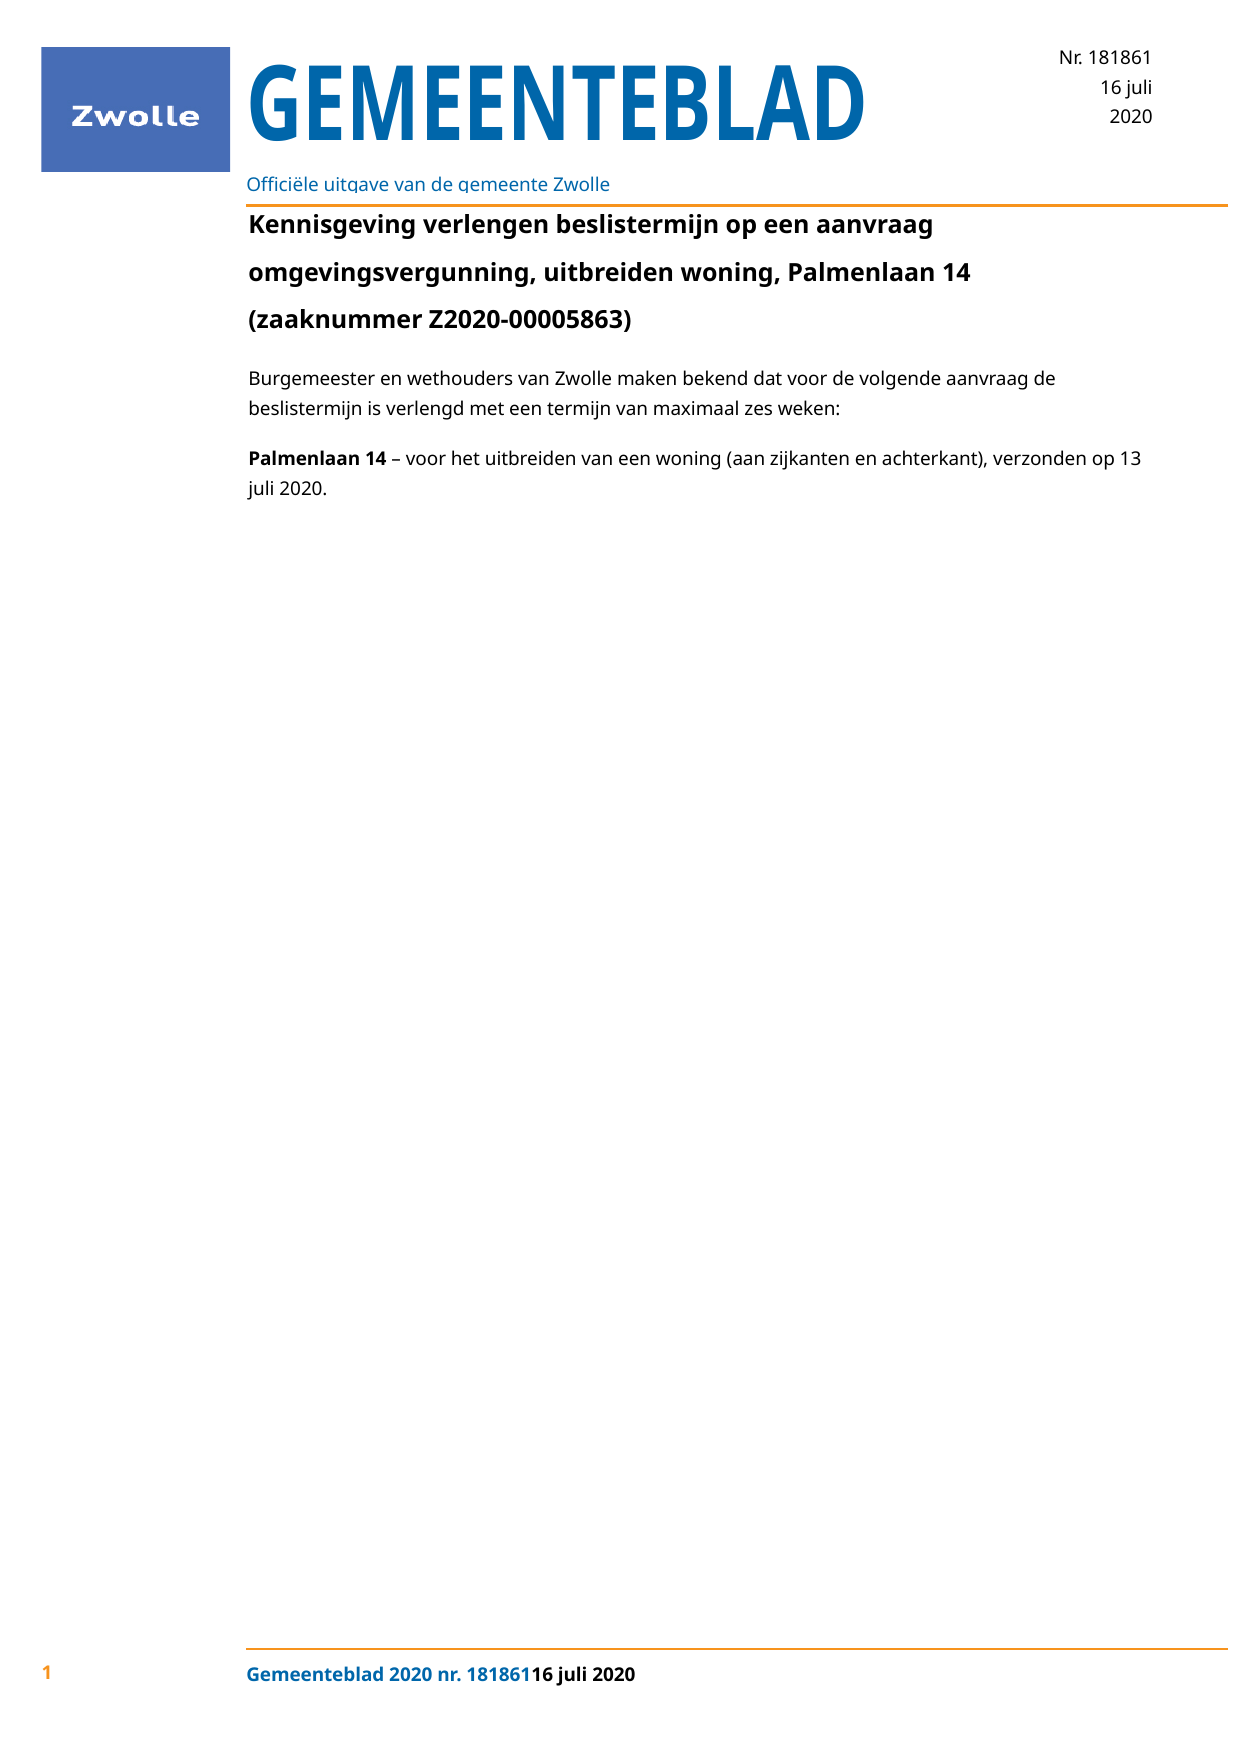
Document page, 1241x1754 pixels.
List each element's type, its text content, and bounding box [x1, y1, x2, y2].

text Burgemeester en wethouders van Zwolle maken bekend dat voor de volgende aanvraag de beslistermijn is verlengd met een termijn van maximaal zes weken: [248, 366, 1152, 421]
text Palmenlaan 14 – voor het uitbreiden van een woning (aan zijkanten en achterkant), verzonden op 13 juli 2020. [248, 446, 1152, 501]
text Kennisgeving verlengen beslistermijn op een aanvraag omgevingsvergunning, uitbreiden woning, Palmenlaan 14 (zaaknummer Z2020-00005863) [248, 207, 1152, 336]
picture [41, 47, 231, 172]
